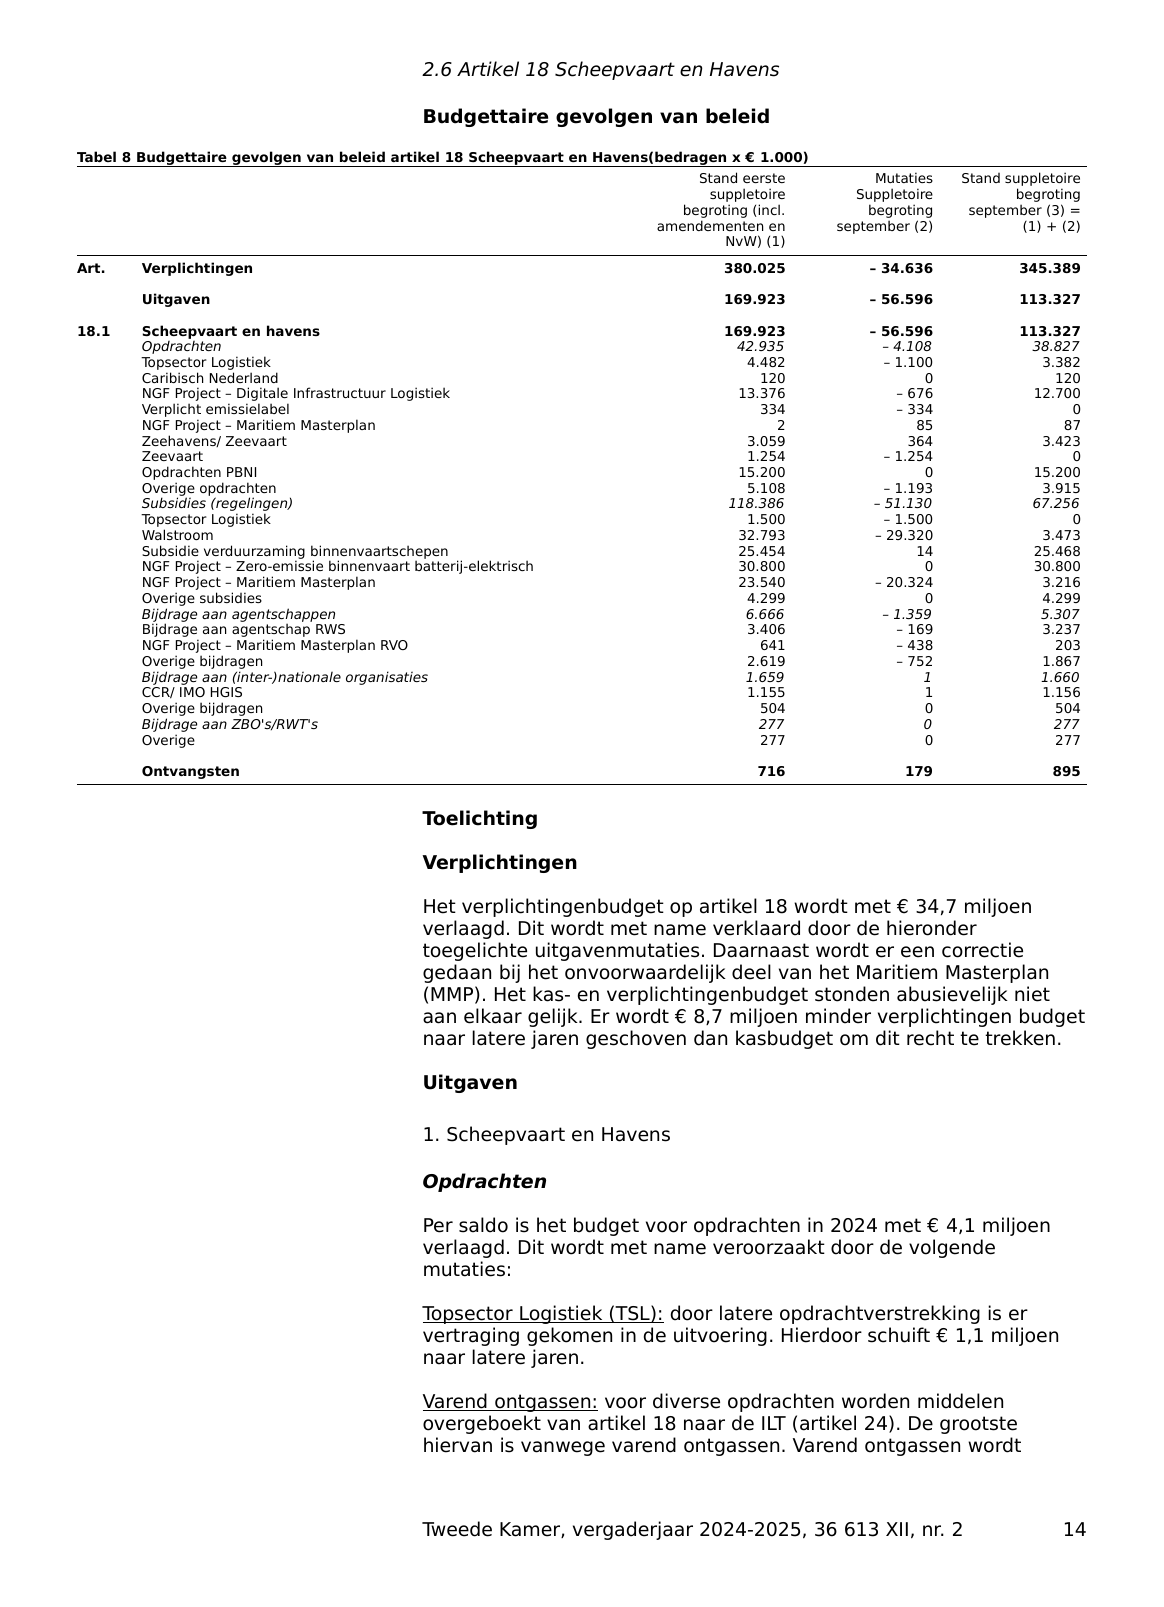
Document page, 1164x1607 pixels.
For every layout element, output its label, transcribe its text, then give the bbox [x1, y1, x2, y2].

table_cell 0 [791, 701, 939, 717]
table_cell Topsector Logistiek [136, 355, 644, 371]
table_cell 14 [791, 544, 939, 559]
table_cell [77, 701, 136, 717]
table_cell – 56.596 [791, 292, 939, 308]
table_cell [77, 654, 136, 669]
table_cell 113.327 [939, 292, 1087, 308]
table_cell [77, 449, 136, 465]
table_cell Opdrachten PBNI [136, 465, 644, 481]
table_cell 1.659 [644, 669, 791, 685]
table_cell 15.200 [939, 465, 1087, 481]
table_cell 13.376 [644, 386, 791, 402]
table_cell 85 [791, 418, 939, 433]
table_cell 0 [791, 717, 939, 732]
subtitle Toelichting [422, 807, 1087, 829]
table_cell [791, 308, 939, 323]
table_cell – 1.359 [791, 606, 939, 622]
subtitle Opdrachten [422, 1171, 1087, 1193]
table_cell 118.386 [644, 496, 791, 512]
table_cell 504 [644, 701, 791, 717]
table_cell 0 [939, 512, 1087, 528]
table_cell 364 [791, 434, 939, 449]
table_cell Opdrachten [136, 339, 644, 355]
table_cell 716 [644, 764, 791, 784]
table_cell [77, 559, 136, 575]
table_cell NGF Project – Maritiem Masterplan [136, 418, 644, 433]
table_cell 38.827 [939, 339, 1087, 355]
table_cell 23.540 [644, 575, 791, 591]
text Per saldo is het budget voor opdrachten in 2024 met € 4,1 miljoen verlaagd. Dit wordt met name veroorzaakt door de volgende mutaties: [422, 1215, 1087, 1281]
table_cell [77, 528, 136, 543]
table_cell – 4.108 [791, 339, 939, 355]
table_cell 3.473 [939, 528, 1087, 543]
table_cell 2.619 [644, 654, 791, 669]
table_cell [644, 308, 791, 323]
table_cell – 1.500 [791, 512, 939, 528]
table_cell 1.254 [644, 449, 791, 465]
table_cell 641 [644, 638, 791, 654]
table_cell [77, 512, 136, 528]
table_cell NGF Project – Digitale Infrastructuur Logistiek [136, 386, 644, 402]
table_cell – 20.324 [791, 575, 939, 591]
table_cell Subsidie verduurzaming binnenvaartschepen [136, 544, 644, 559]
table_cell – 438 [791, 638, 939, 654]
table_cell 169.923 [644, 292, 791, 308]
table_cell 1.660 [939, 669, 1087, 685]
table_cell 0 [791, 591, 939, 606]
table_cell NGF Project – Zero-emissie binnenvaart batterij-elektrisch [136, 559, 644, 575]
table_cell [77, 465, 136, 481]
table_cell 203 [939, 638, 1087, 654]
table_cell 3.915 [939, 481, 1087, 496]
table_cell [77, 622, 136, 638]
table_cell [136, 308, 644, 323]
table_cell 1.867 [939, 654, 1087, 669]
table_cell 3.059 [644, 434, 791, 449]
table_cell [77, 339, 136, 355]
table_cell [939, 308, 1087, 323]
table_cell [77, 276, 136, 292]
text Topsector Logistiek (TSL): door latere opdrachtverstrekking is er vertraging gekomen in de uitvoering. Hierdoor schuift € 1,1 miljoen naar latere jaren. [422, 1303, 1087, 1369]
table_cell [77, 544, 136, 559]
table_header Tabel 8 Budgettaire gevolgen van beleid artikel 18 Scheepvaart en Havens(bedragen x € 1.000) [77, 150, 1087, 166]
table_cell 3.406 [644, 622, 791, 638]
table_cell 277 [939, 717, 1087, 732]
table_cell Uitgaven [136, 292, 644, 308]
table_cell 0 [791, 371, 939, 386]
table_cell – 1.193 [791, 481, 939, 496]
table_cell 169.923 [644, 323, 791, 339]
table_cell 3.237 [939, 622, 1087, 638]
table_cell Topsector Logistiek [136, 512, 644, 528]
table_cell [77, 292, 136, 308]
table_cell 25.454 [644, 544, 791, 559]
table_cell – 1.254 [791, 449, 939, 465]
table_cell [77, 669, 136, 685]
table_cell 120 [644, 371, 791, 386]
table_cell Subsidies (regelingen) [136, 496, 644, 512]
table_cell 3.423 [939, 434, 1087, 449]
table_cell Caribisch Nederland [136, 371, 644, 386]
table_cell NGF Project – Maritiem Masterplan [136, 575, 644, 591]
table_cell [77, 386, 136, 402]
table_cell Bijdrage aan (inter-)nationale organisaties [136, 669, 644, 685]
table_cell Ontvangsten [136, 764, 644, 784]
table_cell [77, 748, 136, 764]
table_cell Bijdrage aan agentschappen [136, 606, 644, 622]
table_cell 345.389 [939, 256, 1087, 276]
table_cell – 676 [791, 386, 939, 402]
table_cell Overige bijdragen [136, 701, 644, 717]
table_cell NGF Project – Maritiem Masterplan RVO [136, 638, 644, 654]
table_cell 277 [939, 732, 1087, 748]
table_cell 380.025 [644, 256, 791, 276]
table_cell [77, 402, 136, 418]
table_cell [77, 764, 136, 784]
table_cell 2 [644, 418, 791, 433]
table_cell Verplichtingen [136, 256, 644, 276]
table_cell 1.500 [644, 512, 791, 528]
subtitle Uitgaven [422, 1072, 1087, 1094]
table_cell 334 [644, 402, 791, 418]
table_cell [77, 167, 136, 255]
table_cell 42.935 [644, 339, 791, 355]
table_cell [77, 371, 136, 386]
table_cell 1.155 [644, 685, 791, 701]
table_cell – 34.636 [791, 256, 939, 276]
table_cell 5.108 [644, 481, 791, 496]
table_cell [77, 481, 136, 496]
table_cell 0 [791, 465, 939, 481]
table_cell – 56.596 [791, 323, 939, 339]
table_cell – 169 [791, 622, 939, 638]
table_cell [791, 276, 939, 292]
table_cell Art. [77, 256, 136, 276]
table_cell 32.793 [644, 528, 791, 543]
table_cell 1.156 [939, 685, 1087, 701]
table_cell 4.299 [939, 591, 1087, 606]
table_cell [77, 355, 136, 371]
table_cell 18.1 [77, 323, 136, 339]
table_cell 4.299 [644, 591, 791, 606]
text Het verplichtingenbudget op artikel 18 wordt met € 34,7 miljoen verlaagd. Dit wordt met name verklaard door de hieronder toegelichte uitgavenmutaties. Daarnaast wordt er een correctie gedaan bij het onvoorwaardelijk deel van het Maritiem Masterplan (MMP). Het kas- en verplichtingenbudget stonden abusievelijk niet aan elkaar gelijk. Er wordt € 8,7 miljoen minder verplichtingen budget naar latere jaren geschoven dan kasbudget om dit recht te trekken. [422, 896, 1087, 1049]
table_cell 87 [939, 418, 1087, 433]
table_cell 15.200 [644, 465, 791, 481]
table_cell Scheepvaart en havens [136, 323, 644, 339]
text Varend ontgassen: voor diverse opdrachten worden middelen overgeboekt van artikel 18 naar de ILT (artikel 24). De grootste hiervan is vanwege varend ontgassen. Varend ontgassen wordt [422, 1391, 1087, 1457]
table_cell [77, 308, 136, 323]
table_cell – 51.130 [791, 496, 939, 512]
table_cell 1 [791, 685, 939, 701]
table_cell 179 [791, 764, 939, 784]
table_cell – 334 [791, 402, 939, 418]
table_cell [77, 575, 136, 591]
table_cell 113.327 [939, 323, 1087, 339]
subtitle 2.6 Artikel 18 Scheepvaart en Havens [422, 59, 1087, 81]
table_cell [644, 276, 791, 292]
table_cell Bijdrage aan ZBO's/RWT's [136, 717, 644, 732]
table_cell 120 [939, 371, 1087, 386]
table_cell 895 [939, 764, 1087, 784]
table_cell 67.256 [939, 496, 1087, 512]
table_cell 0 [939, 449, 1087, 465]
table_cell 0 [791, 559, 939, 575]
subtitle 1. Scheepvaart en Havens [422, 1124, 1087, 1146]
table_cell Stand suppletoire begroting september (3) = (1) + (2) [939, 167, 1087, 255]
table_cell [77, 717, 136, 732]
table_cell Zeehavens/ Zeevaart [136, 434, 644, 449]
table_cell Mutaties Suppletoire begroting september (2) [791, 167, 939, 255]
table_cell Overige opdrachten [136, 481, 644, 496]
table_cell [939, 276, 1087, 292]
table_cell 30.800 [644, 559, 791, 575]
table_cell Overige bijdragen [136, 654, 644, 669]
table_cell – 1.100 [791, 355, 939, 371]
table_cell [791, 748, 939, 764]
table_cell 3.382 [939, 355, 1087, 371]
table_cell [136, 167, 644, 255]
subtitle Budgettaire gevolgen van beleid [422, 106, 1087, 128]
table_cell CCR/ IMO HGIS [136, 685, 644, 701]
table_cell [77, 496, 136, 512]
table_cell 277 [644, 732, 791, 748]
table_cell – 29.320 [791, 528, 939, 543]
table_cell [939, 748, 1087, 764]
table_cell [136, 276, 644, 292]
table_cell Overige subsidies [136, 591, 644, 606]
table_cell – 752 [791, 654, 939, 669]
table_cell 277 [644, 717, 791, 732]
table_cell Overige [136, 732, 644, 748]
table_cell [77, 434, 136, 449]
table_cell [77, 591, 136, 606]
table_cell 0 [939, 402, 1087, 418]
table_cell 6.666 [644, 606, 791, 622]
table_cell [644, 748, 791, 764]
table_cell [77, 606, 136, 622]
table_cell Zeevaart [136, 449, 644, 465]
table_cell 25.468 [939, 544, 1087, 559]
subtitle Verplichtingen [422, 852, 1087, 873]
table_cell [77, 638, 136, 654]
table_cell [77, 732, 136, 748]
table_cell Verplicht emissielabel [136, 402, 644, 418]
table_cell Bijdrage aan agentschap RWS [136, 622, 644, 638]
table_cell 1 [791, 669, 939, 685]
table_cell 4.482 [644, 355, 791, 371]
table_cell [77, 685, 136, 701]
table_cell [77, 418, 136, 433]
table_cell [136, 748, 644, 764]
table_cell 504 [939, 701, 1087, 717]
table_cell 0 [791, 732, 939, 748]
table_cell 3.216 [939, 575, 1087, 591]
table_cell 5.307 [939, 606, 1087, 622]
table_cell 30.800 [939, 559, 1087, 575]
table_cell Walstroom [136, 528, 644, 543]
table_cell Stand eerste suppletoire begroting (incl. amendementen en NvW) (1) [644, 167, 791, 255]
table_cell 12.700 [939, 386, 1087, 402]
